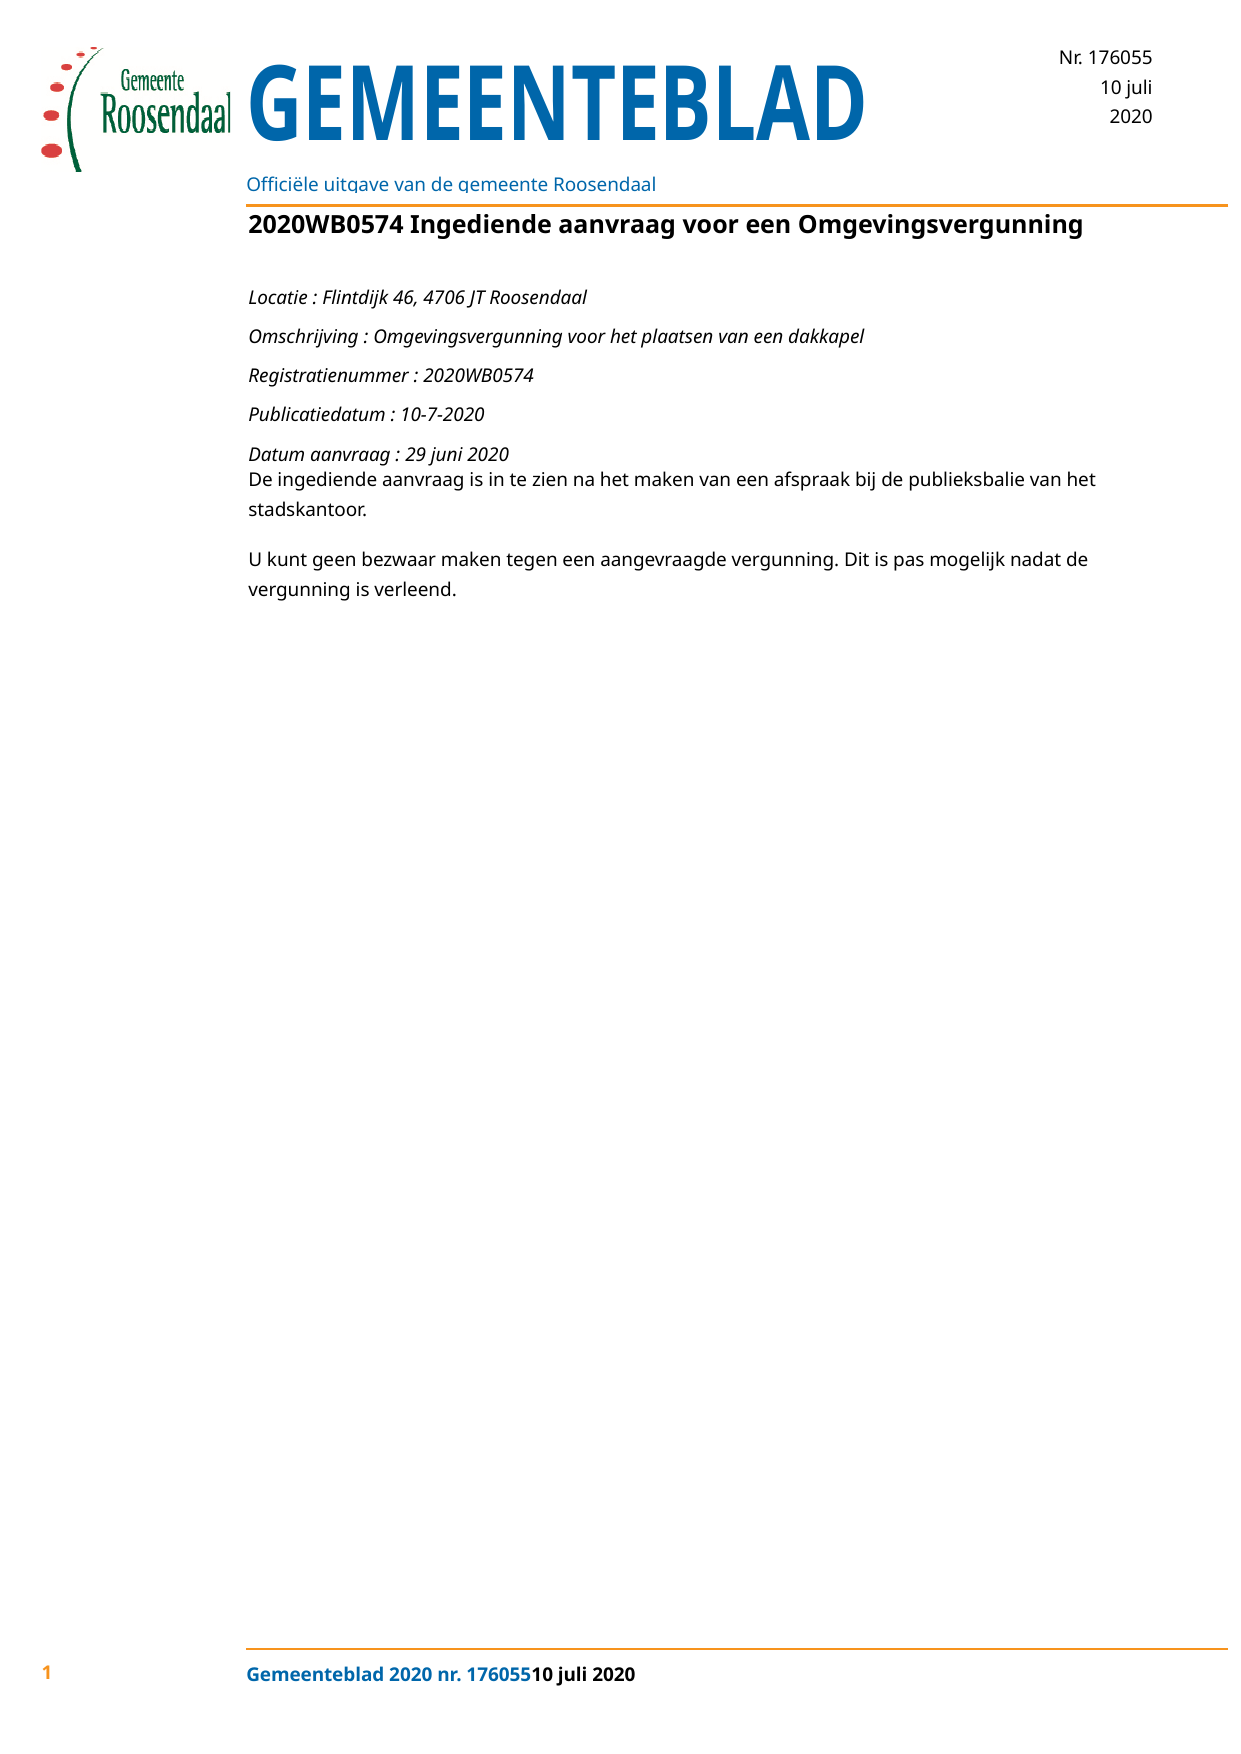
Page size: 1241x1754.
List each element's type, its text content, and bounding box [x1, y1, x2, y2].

text U kunt geen bezwaar maken tegen een aangevraagde vergunning. Dit is pas mogelijk nadat de vergunning is verleend. [248, 547, 1152, 602]
text Datum aanvraag : 29 juni 2020 [248, 441, 1152, 467]
text De ingediende aanvraag is in te zien na het maken van een afspraak bij de publieksbalie van het stadskantoor. [248, 467, 1152, 522]
text 2020WB0574 Ingediende aanvraag voor een Omgevingsvergunning [248, 207, 1152, 241]
text Locatie : Flintdijk 46, 4706 JT Roosendaal [248, 284, 1152, 309]
text Publicatiedatum : 10-7-2020 [248, 402, 1152, 427]
text Omschrijving : Omgevingsvergunning voor het plaatsen van een dakkapel [248, 323, 1152, 349]
picture [41, 47, 231, 172]
text Registratienummer : 2020WB0574 [248, 362, 1152, 388]
